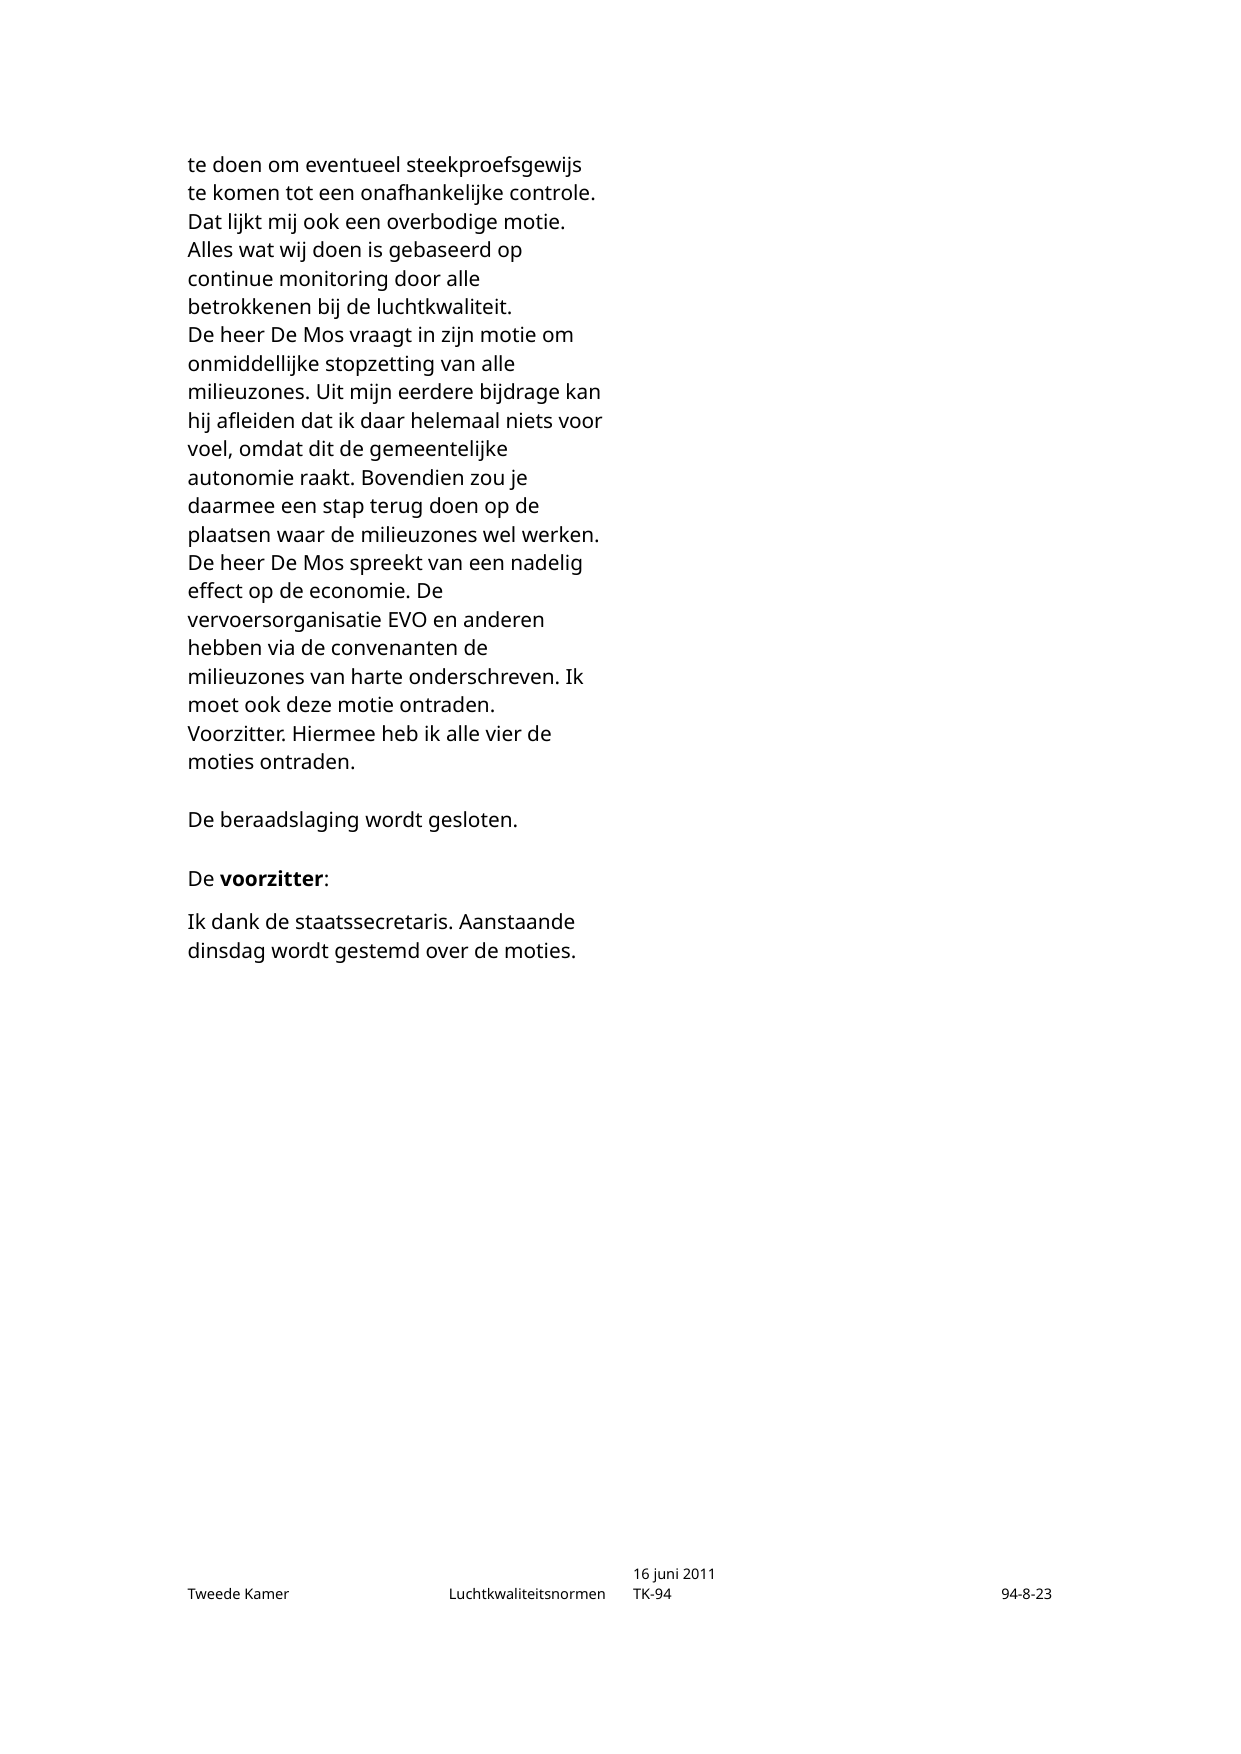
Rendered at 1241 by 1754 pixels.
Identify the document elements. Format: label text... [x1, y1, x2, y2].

text De voorzitter: [187, 864, 605, 892]
text De beraadslaging wordt gesloten. [187, 806, 605, 834]
text Ik dank de staatssecretaris. Aanstaande dinsdag wordt gestemd over de moties. [187, 907, 605, 964]
text te doen om eventueel steekproefsgewijs te komen tot een onafhankelijke controle. Dat lijkt mij ook een overbodige motie. Alles wat wij doen is gebaseerd op continue monitoring door alle betrokkenen bij de luchtkwaliteit. [187, 150, 605, 321]
text Voorzitter. Hiermee heb ik alle vier de moties ontraden. [187, 719, 605, 776]
text De heer De Mos vraagt in zijn motie om onmiddellijke stopzetting van alle milieuzones. Uit mijn eerdere bijdrage kan hij afleiden dat ik daar helemaal niets voor voel, omdat dit de gemeentelijke autonomie raakt. Bovendien zou je daarmee een stap terug doen op de plaatsen waar de milieuzones wel werken. De heer De Mos spreekt van een nadelig effect op de economie. De vervoersorganisatie EVO en anderen hebben via de convenanten de milieuzones van harte onderschreven. Ik moet ook deze motie ontraden. [187, 321, 605, 719]
